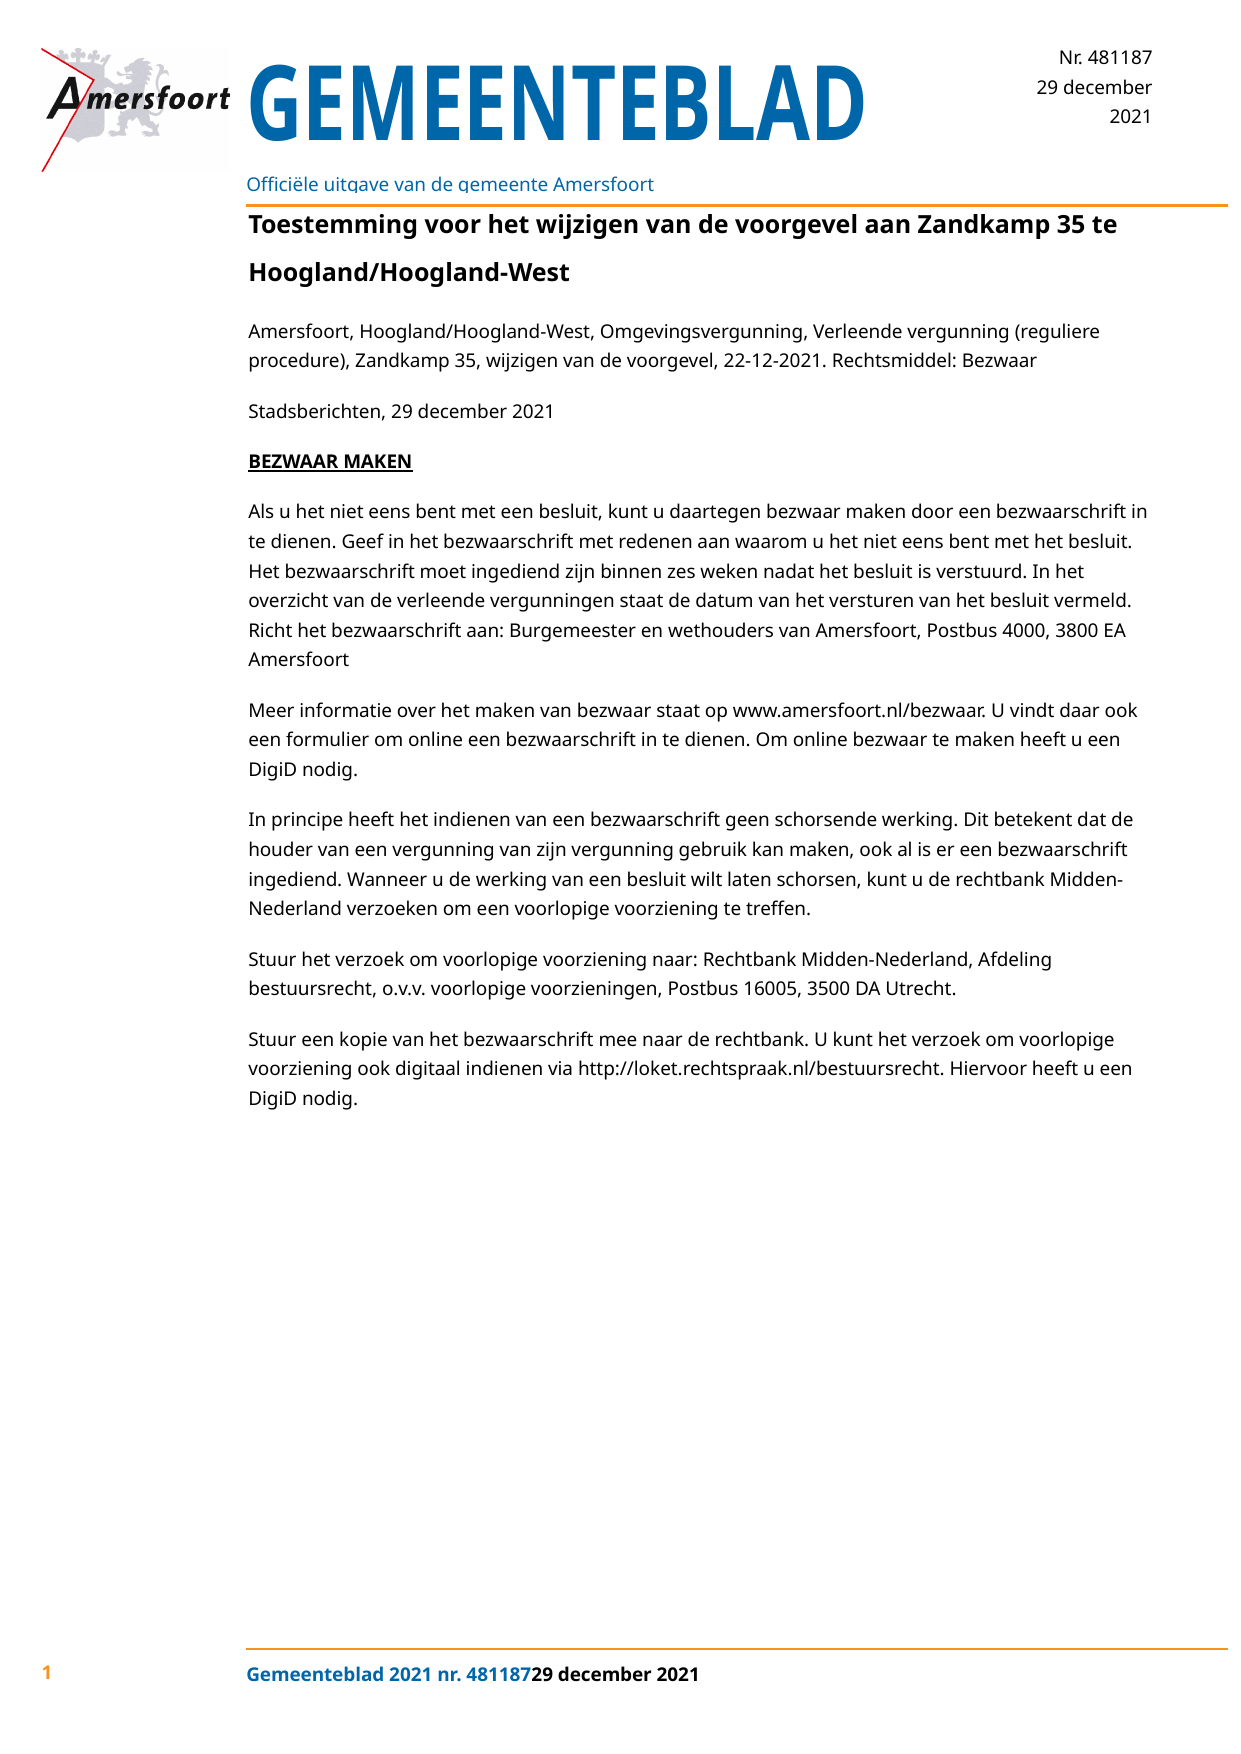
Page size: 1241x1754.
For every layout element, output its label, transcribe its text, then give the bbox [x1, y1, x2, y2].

picture [41, 47, 231, 172]
text Stuur het verzoek om voorlopige voorziening naar: Rechtbank Midden-Nederland, Afdeling bestuursrecht, o.v.v. voorlopige voorzieningen, Postbus 16005, 3500 DA Utrecht. [248, 946, 1152, 1001]
text Stuur een kopie van het bezwaarschrift mee naar de rechtbank. U kunt het verzoek om voorlopige voorziening ook digitaal indienen via http://loket.rechtspraak.nl/bestuursrecht. Hiervoor heeft u een DigiD nodig. [248, 1026, 1152, 1111]
text Meer informatie over het maken van bezwaar staat op www.amersfoort.nl/bezwaar. U vindt daar ook een formulier om online een bezwaarschrift in te dienen. Om online bezwaar te maken heeft u een DigiD nodig. [248, 697, 1152, 782]
text Toestemming voor het wijzigen van de voorgevel aan Zandkamp 35 te Hoogland/Hoogland-West [248, 207, 1152, 288]
text BEZWAAR MAKEN [248, 448, 1152, 474]
text In principe heeft het indienen van een bezwaarschrift geen schorsende werking. Dit betekent dat de houder van een vergunning van zijn vergunning gebruik kan maken, ook al is er een bezwaarschrift ingediend. Wanneer u de werking van een besluit wilt laten schorsen, kunt u de rechtbank Midden-Nederland verzoeken om een voorlopige voorziening te treffen. [248, 807, 1152, 921]
text Stadsberichten, 29 december 2021 [248, 398, 1152, 424]
text Amersfoort, Hoogland/Hoogland-West, Omgevingsvergunning, Verleende vergunning (reguliere procedure), Zandkamp 35, wijzigen van de voorgevel, 22-12-2021. Rechtsmiddel: Bezwaar [248, 318, 1152, 373]
text Als u het niet eens bent met een besluit, kunt u daartegen bezwaar maken door een bezwaarschrift in te dienen. Geef in het bezwaarschrift met redenen aan waarom u het niet eens bent met het besluit. Het bezwaarschrift moet ingediend zijn binnen zes weken nadat het besluit is verstuurd. In het overzicht van de verleende vergunningen staat de datum van het versturen van het besluit vermeld. Richt het bezwaarschrift aan: Burgemeester en wethouders van Amersfoort, Postbus 4000, 3800 EA Amersfoort [248, 499, 1152, 672]
